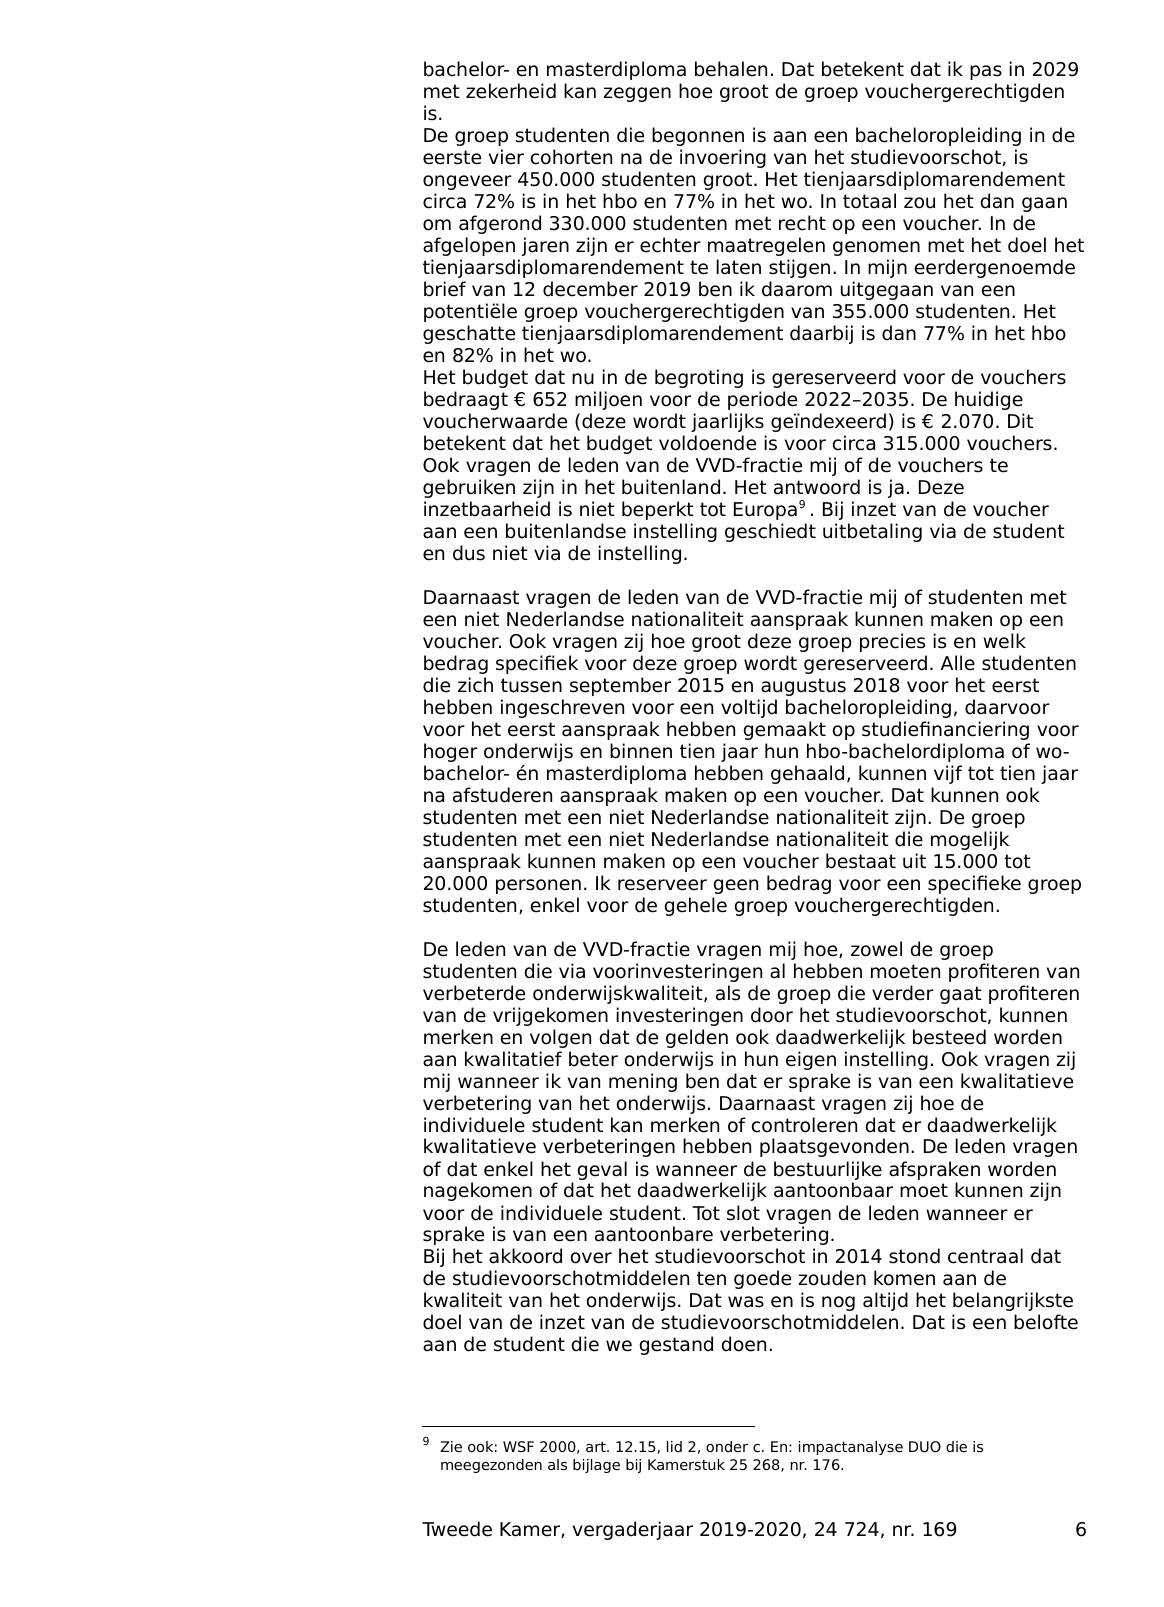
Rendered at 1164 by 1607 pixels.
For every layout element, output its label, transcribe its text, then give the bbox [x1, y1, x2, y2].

text Daarnaast vragen de leden van de VVD-fractie mij of studenten met een niet Nederlandse nationaliteit aanspraak kunnen maken op een voucher. Ook vragen zij hoe groot deze groep precies is en welk bedrag specifiek voor deze groep wordt gereserveerd. Alle studenten die zich tussen september 2015 en augustus 2018 voor het eerst hebben ingeschreven voor een voltijd bacheloropleiding, daarvoor voor het eerst aanspraak hebben gemaakt op studiefinanciering voor hoger onderwijs en binnen tien jaar hun hbo-bachelordiploma of wo-bachelor- én masterdiploma hebben gehaald, kunnen vijf tot tien jaar na afstuderen aanspraak maken op een voucher. Dat kunnen ook studenten met een niet Nederlandse nationaliteit zijn. De groep studenten met een niet Nederlandse nationaliteit die mogelijk aanspraak kunnen maken op een voucher bestaat uit 15.000 tot 20.000 personen. Ik reserveer geen bedrag voor een specifieke groep studenten, enkel voor de gehele groep vouchergerechtigden. [422, 587, 1087, 916]
text bachelor- en masterdiploma behalen. Dat betekent dat ik pas in 2029 met zekerheid kan zeggen hoe groot de groep vouchergerechtigden is. [422, 59, 1087, 125]
text Ook vragen de leden van de VVD-fractie mij of de vouchers te gebruiken zijn in het buitenland. Het antwoord is ja. Deze inzetbaarheid is niet beperkt tot Europa. Bij inzet van de voucher aan een buitenlandse instelling geschiedt uitbetaling via de student en dus niet via de instelling. [422, 455, 1087, 564]
text Bij het akkoord over het studievoorschot in 2014 stond centraal dat de studievoorschotmiddelen ten goede zouden komen aan de kwaliteit van het onderwijs. Dat was en is nog altijd het belangrijkste doel van de inzet van de studievoorschotmiddelen. Dat is een belofte aan de student die we gestand doen. [422, 1246, 1087, 1356]
text Het budget dat nu in de begroting is gereserveerd voor de vouchers bedraagt € 652 miljoen voor de periode 2022–2035. De huidige voucherwaarde (deze wordt jaarlijks geïndexeerd) is € 2.070. Dit betekent dat het budget voldoende is voor circa 315.000 vouchers. [422, 367, 1087, 455]
text De groep studenten die begonnen is aan een bacheloropleiding in de eerste vier cohorten na de invoering van het studievoorschot, is ongeveer 450.000 studenten groot. Het tienjaarsdiplomarendement circa 72% is in het hbo en 77% in het wo. In totaal zou het dan gaan om afgerond 330.000 studenten met recht op een voucher. In de afgelopen jaren zijn er echter maatregelen genomen met het doel het tienjaarsdiplomarendement te laten stijgen. In mijn eerdergenoemde brief van 12 december 2019 ben ik daarom uitgegaan van een potentiële groep vouchergerechtigden van 355.000 studenten. Het geschatte tienjaarsdiplomarendement daarbij is dan 77% in het hbo en 82% in het wo. [422, 125, 1087, 367]
text Zie ook: WSF 2000, art. 12.15, lid 2, onder c. En: impactanalyse DUO die is meegezonden als bijlage bij Kamerstuk 25 268, nr. 176. [422, 1435, 1087, 1474]
text De leden van de VVD-fractie vragen mij hoe, zowel de groep studenten die via voorinvesteringen al hebben moeten profiteren van verbeterde onderwijskwaliteit, als de groep die verder gaat profiteren van de vrijgekomen investeringen door het studievoorschot, kunnen merken en volgen dat de gelden ook daadwerkelijk besteed worden aan kwalitatief beter onderwijs in hun eigen instelling. Ook vragen zij mij wanneer ik van mening ben dat er sprake is van een kwalitatieve verbetering van het onderwijs. Daarnaast vragen zij hoe de individuele student kan merken of controleren dat er daadwerkelijk kwalitatieve verbeteringen hebben plaatsgevonden. De leden vragen of dat enkel het geval is wanneer de bestuurlijke afspraken worden nagekomen of dat het daadwerkelijk aantoonbaar moet kunnen zijn voor de individuele student. Tot slot vragen de leden wanneer er sprake is van een aantoonbare verbetering. [422, 939, 1087, 1246]
